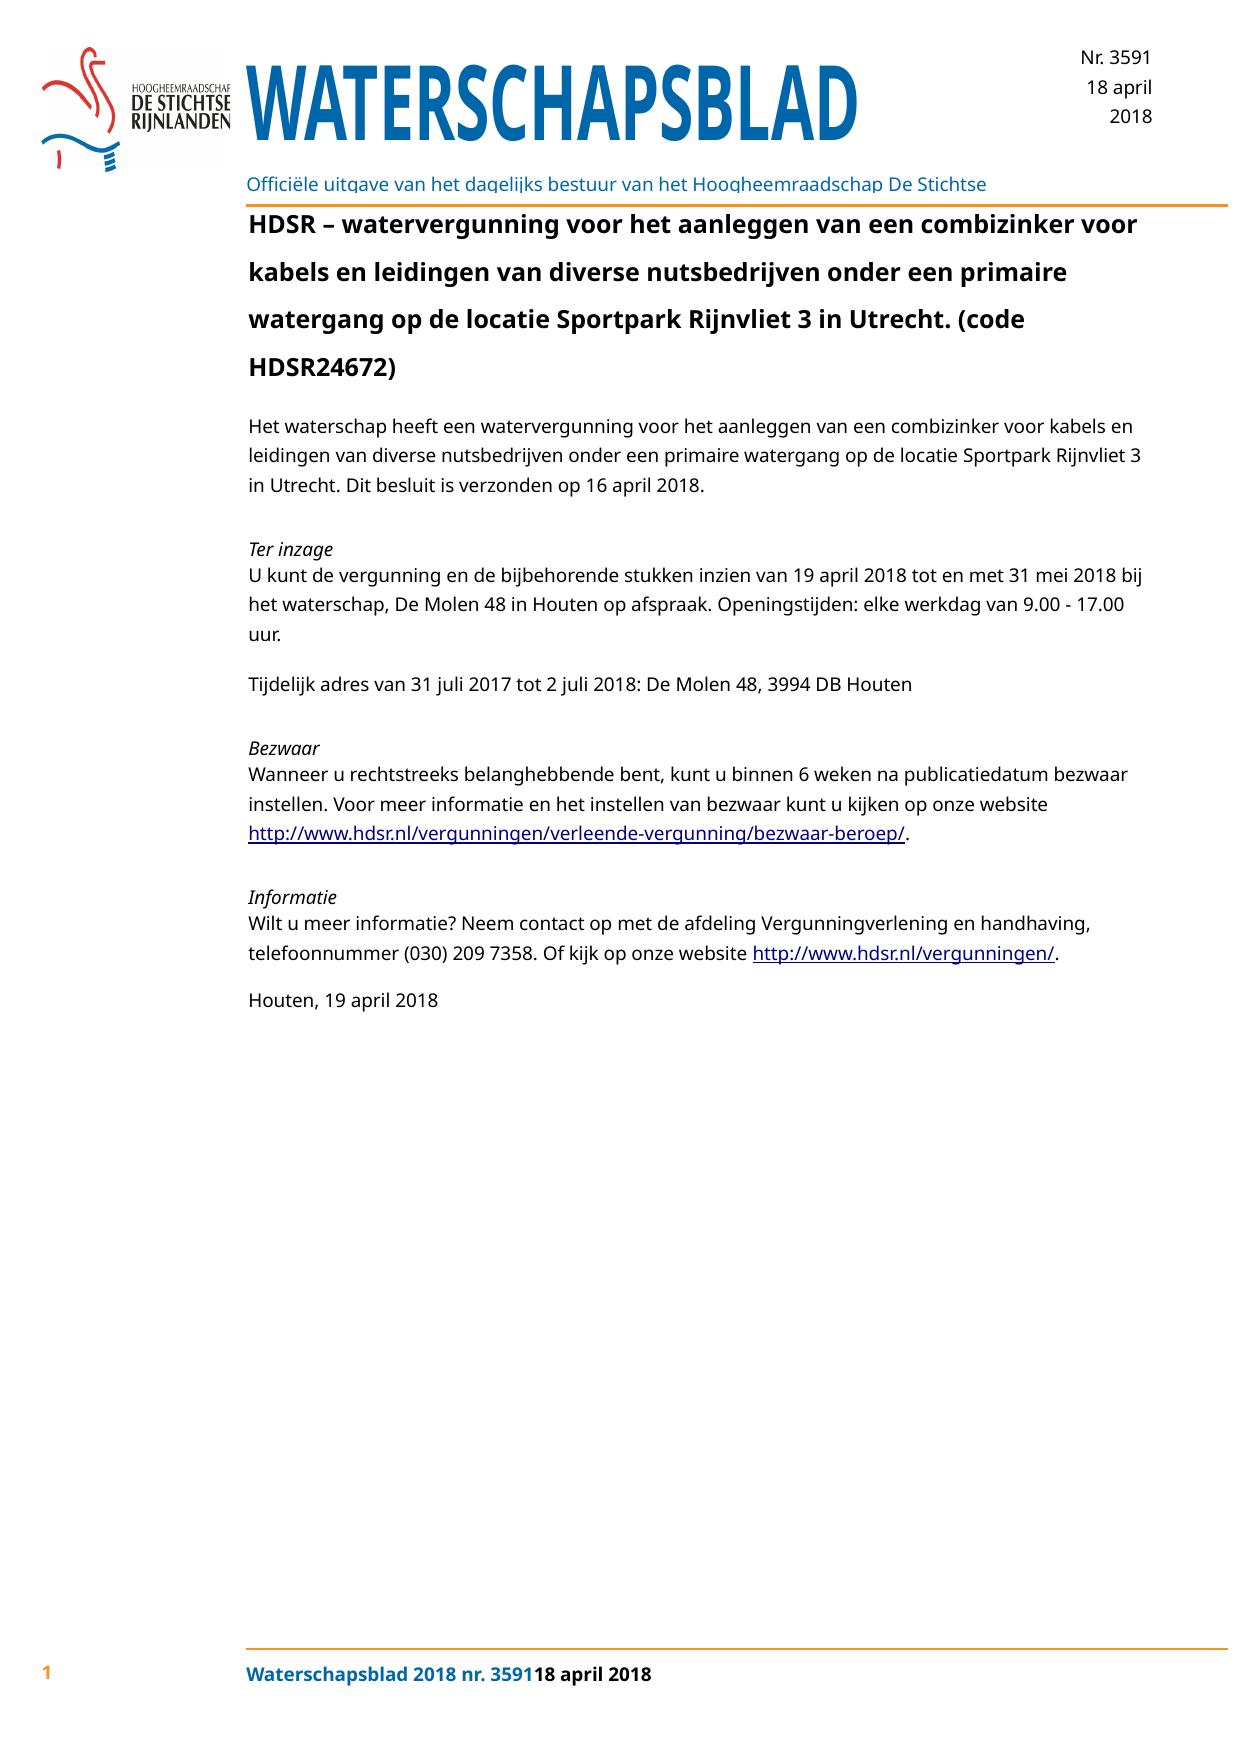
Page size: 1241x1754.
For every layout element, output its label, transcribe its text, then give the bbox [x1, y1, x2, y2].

text Wanneer u rechtstreeks belanghebbende bent, kunt u binnen 6 weken na publicatiedatum bezwaar instellen. Voor meer informatie en het instellen van bezwaar kunt u kijken op onze website http://www.hdsr.nl/vergunningen/verleende-vergunning/bezwaar-beroep/. [248, 761, 1152, 846]
text Het waterschap heeft een watervergunning voor het aanleggen van een combizinker voor kabels en leidingen van diverse nutsbedrijven onder een primaire watergang op de locatie Sportpark Rijnvliet 3 in Utrecht. Dit besluit is verzonden op 16 april 2018. [248, 413, 1152, 498]
text Houten, 19 april 2018 [248, 987, 1152, 1013]
text HDSR – watervergunning voor het aanleggen van een combizinker voor kabels en leidingen van diverse nutsbedrijven onder een primaire watergang op de locatie Sportpark Rijnvliet 3 in Utrecht. (code HDSR24672) [248, 207, 1152, 384]
text Informatie [248, 884, 1152, 910]
text Wilt u meer informatie? Neem contact op met de afdeling Vergunningverlening en handhaving, telefoonnummer (030) 209 7358. Of kijk op onze website http://www.hdsr.nl/vergunningen/. [248, 910, 1152, 965]
text Ter inzage [248, 536, 1152, 562]
text Tijdelijk adres van 31 juli 2017 tot 2 juli 2018: De Molen 48, 3994 DB Houten [248, 672, 1152, 697]
picture [41, 47, 231, 172]
text U kunt de vergunning en de bijbehorende stukken inzien van 19 april 2018 tot en met 31 mei 2018 bij het waterschap, De Molen 48 in Houten op afspraak. Openingstijden: elke werkdag van 9.00 - 17.00 uur. [248, 562, 1152, 647]
text Bezwaar [248, 736, 1152, 761]
